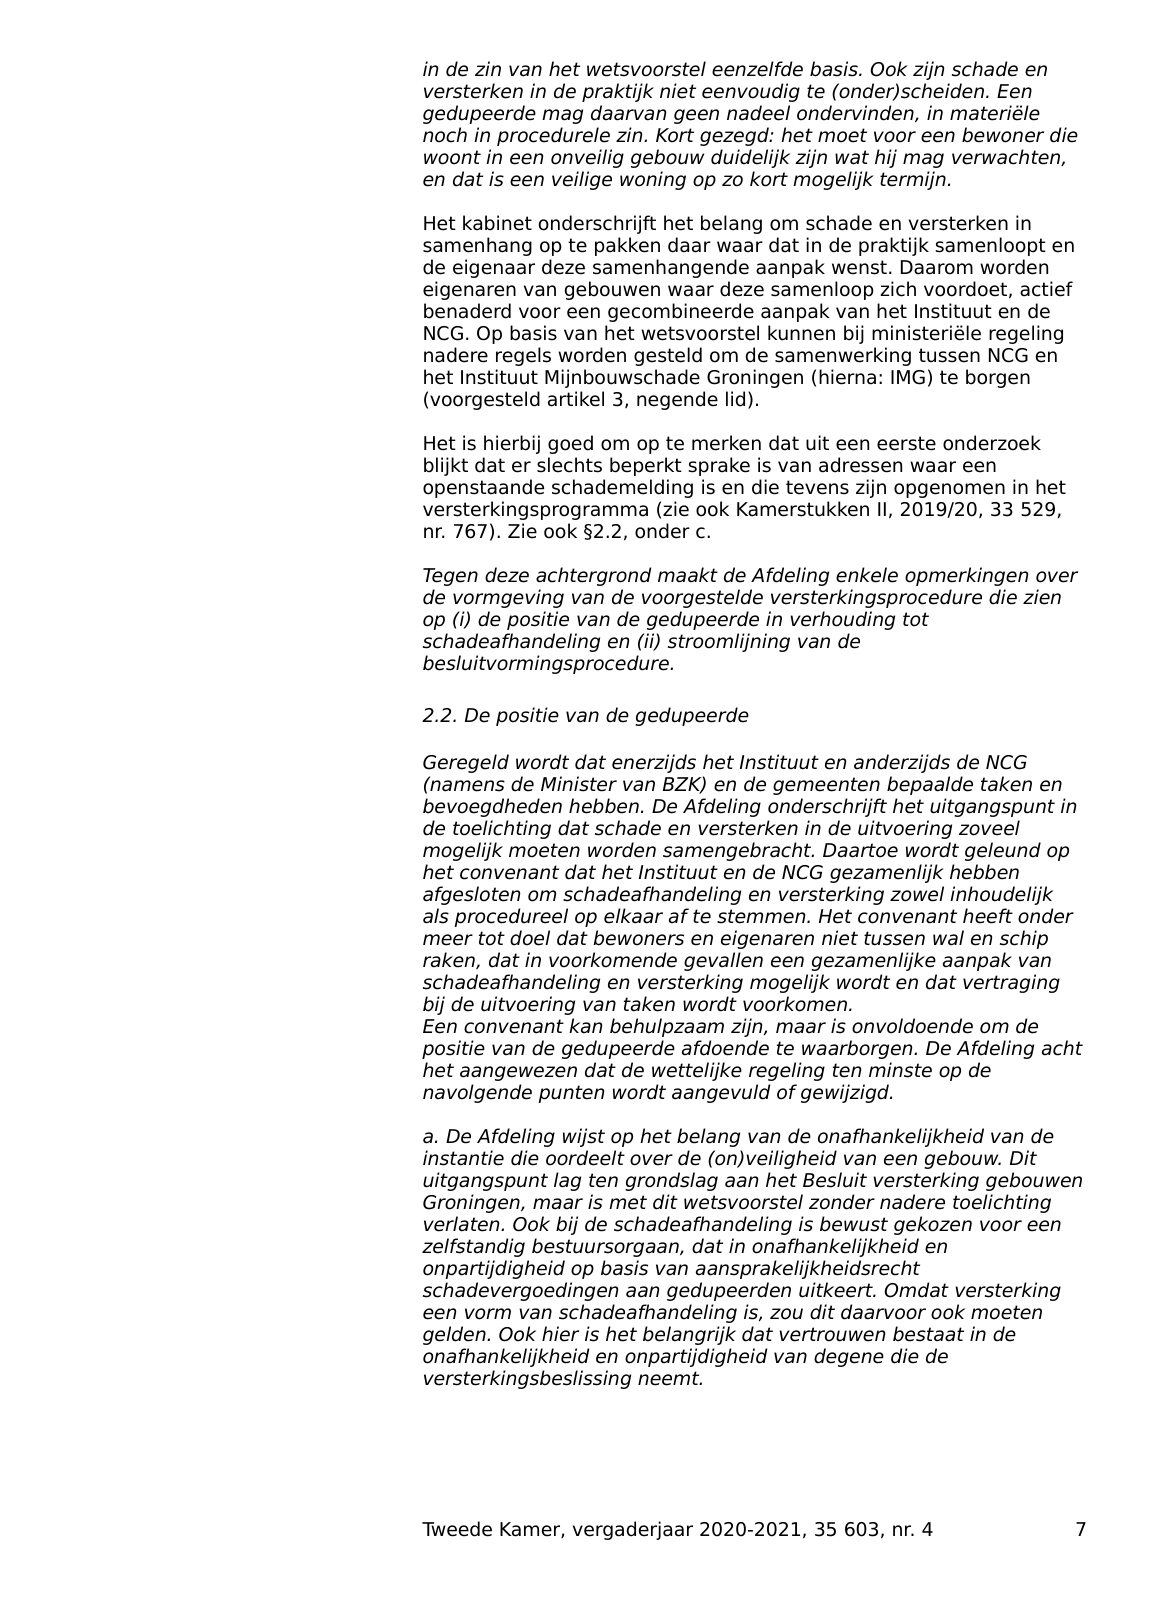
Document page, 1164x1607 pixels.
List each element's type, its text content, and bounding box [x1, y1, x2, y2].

text Tegen deze achtergrond maakt de Afdeling enkele opmerkingen over de vormgeving van de voorgestelde versterkingsprocedure die zien op (i) de positie van de gedupeerde in verhouding tot schadeafhandeling en (ii) stroomlijning van de besluitvormingsprocedure. [422, 565, 1087, 675]
text a. De Afdeling wijst op het belang van de onafhankelijkheid van de instantie die oordeelt over de (on)veiligheid van een gebouw. Dit uitgangspunt lag ten grondslag aan het Besluit versterking gebouwen Groningen, maar is met dit wetsvoorstel zonder nadere toelichting verlaten. Ook bij de schadeafhandeling is bewust gekozen voor een zelfstandig bestuursorgaan, dat in onafhankelijkheid en onpartijdigheid op basis van aansprakelijkheidsrecht schadevergoedingen aan gedupeerden uitkeert. Omdat versterking een vorm van schadeafhandeling is, zou dit daarvoor ook moeten gelden. Ook hier is het belangrijk dat vertrouwen bestaat in de onafhankelijkheid en onpartijdigheid van degene die de versterkingsbeslissing neemt. [422, 1126, 1087, 1390]
text Geregeld wordt dat enerzijds het Instituut en anderzijds de NCG (namens de Minister van BZK) en de gemeenten bepaalde taken en bevoegdheden hebben. De Afdeling onderschrijft het uitgangspunt in de toelichting dat schade en versterken in de uitvoering zoveel mogelijk moeten worden samengebracht. Daartoe wordt geleund op het convenant dat het Instituut en de NCG gezamenlijk hebben afgesloten om schadeafhandeling en versterking zowel inhoudelijk als procedureel op elkaar af te stemmen. Het convenant heeft onder meer tot doel dat bewoners en eigenaren niet tussen wal en schip raken, dat in voorkomende gevallen een gezamenlijke aanpak van schadeafhandeling en versterking mogelijk wordt en dat vertraging bij de uitvoering van taken wordt voorkomen. [422, 752, 1087, 1016]
text in de zin van het wetsvoorstel eenzelfde basis. Ook zijn schade en versterken in de praktijk niet eenvoudig te (onder)scheiden. Een gedupeerde mag daarvan geen nadeel ondervinden, in materiële noch in procedurele zin. Kort gezegd: het moet voor een bewoner die woont in een onveilig gebouw duidelijk zijn wat hij mag verwachten, en dat is een veilige woning op zo kort mogelijk termijn. [422, 59, 1087, 191]
subtitle 2.2. De positie van de gedupeerde [422, 705, 1087, 727]
text Het kabinet onderschrijft het belang om schade en versterken in samenhang op te pakken daar waar dat in de praktijk samenloopt en de eigenaar deze samenhangende aanpak wenst. Daarom worden eigenaren van gebouwen waar deze samenloop zich voordoet, actief benaderd voor een gecombineerde aanpak van het Instituut en de NCG. Op basis van het wetsvoorstel kunnen bij ministeriële regeling nadere regels worden gesteld om de samenwerking tussen NCG en het Instituut Mijnbouwschade Groningen (hierna: IMG) te borgen (voorgesteld artikel 3, negende lid). [422, 213, 1087, 411]
text Het is hierbij goed om op te merken dat uit een eerste onderzoek blijkt dat er slechts beperkt sprake is van adressen waar een openstaande schademelding is en die tevens zijn opgenomen in het versterkingsprogramma (zie ook Kamerstukken II, 2019/20, 33 529, nr. 767). Zie ook §2.2, onder c. [422, 433, 1087, 543]
text Een convenant kan behulpzaam zijn, maar is onvoldoende om de positie van de gedupeerde afdoende te waarborgen. De Afdeling acht het aangewezen dat de wettelijke regeling ten minste op de navolgende punten wordt aangevuld of gewijzigd. [422, 1016, 1087, 1104]
